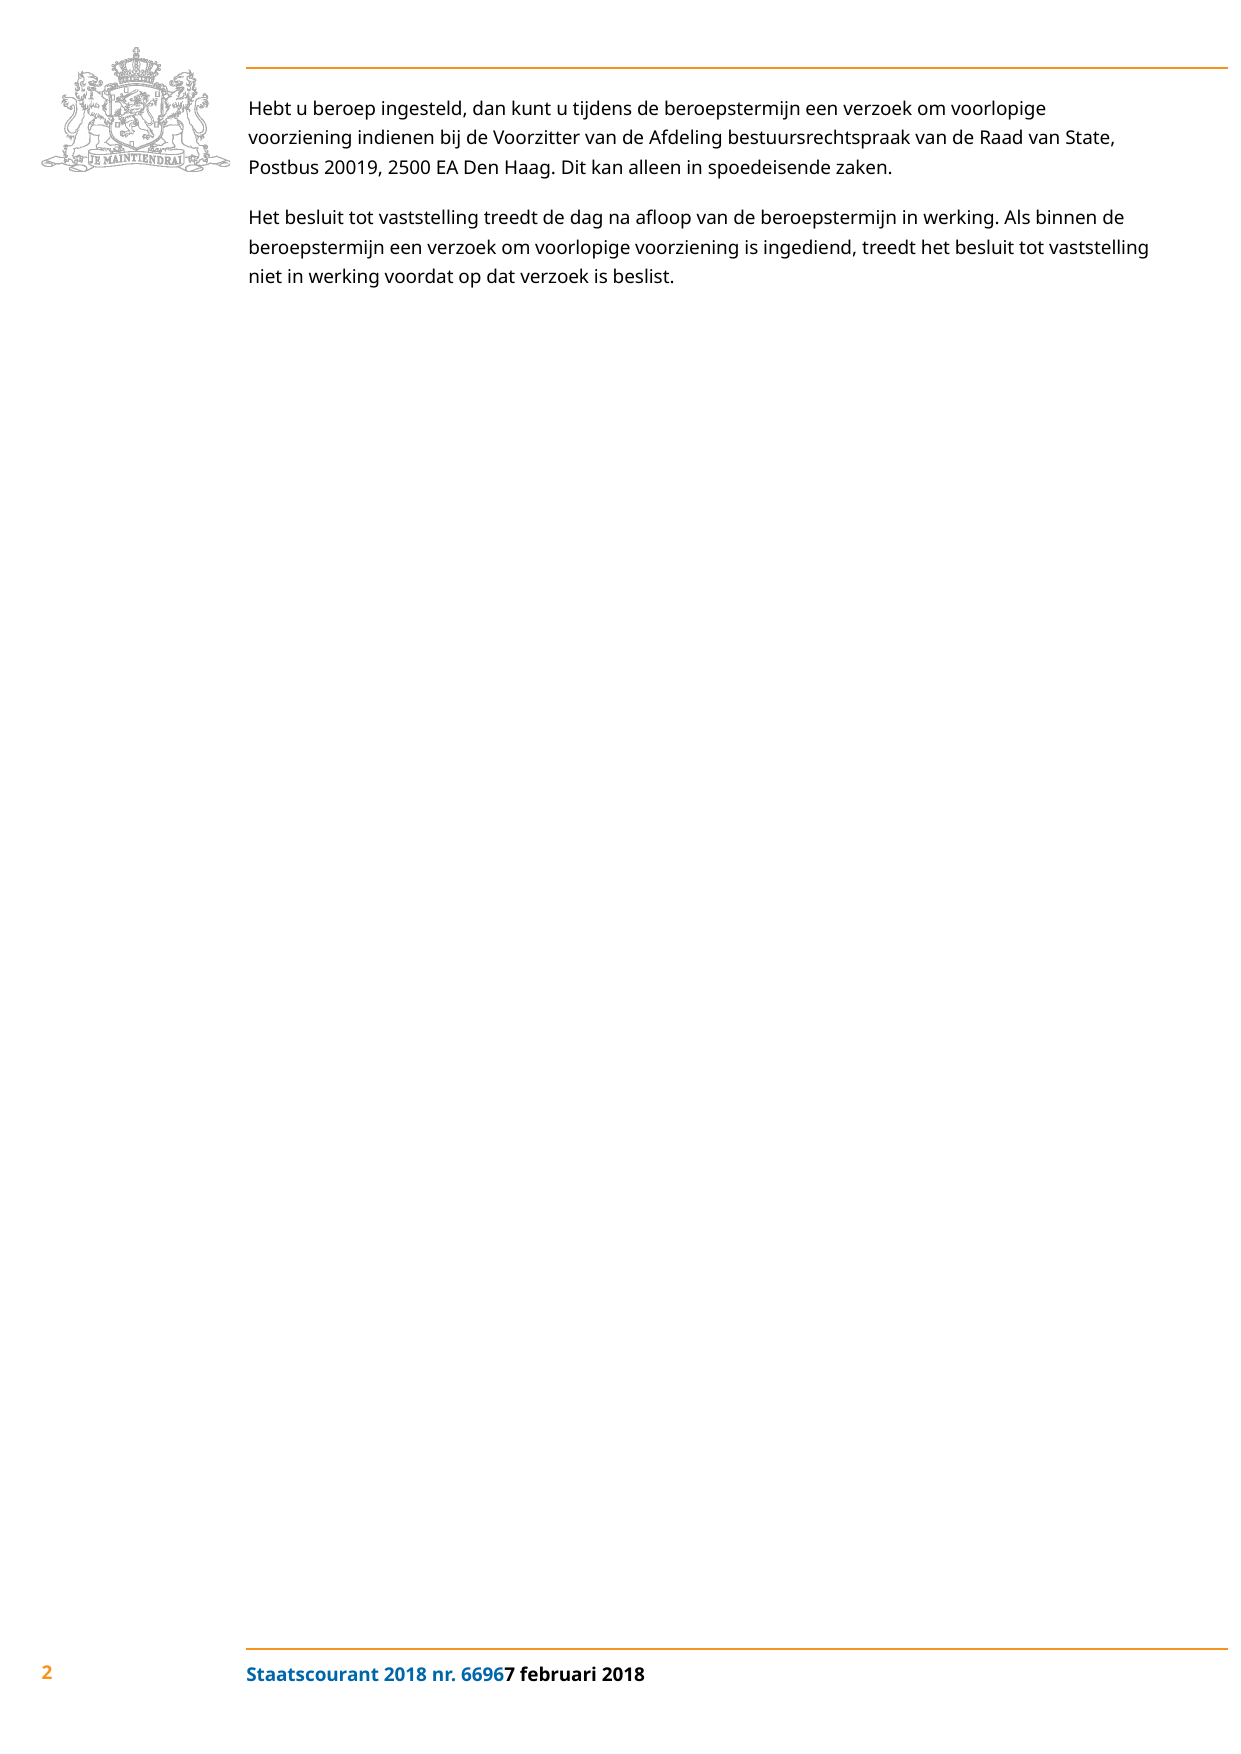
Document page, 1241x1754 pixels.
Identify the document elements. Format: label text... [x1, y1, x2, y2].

text Hebt u beroep ingesteld, dan kunt u tijdens de beroepstermijn een verzoek om voorlopige voorziening indienen bij de Voorzitter van de Afdeling bestuursrechtspraak van de Raad van State, Postbus 20019, 2500 EA Den Haag. Dit kan alleen in spoedeisende zaken. [248, 95, 1152, 180]
picture [41, 47, 231, 172]
text Het besluit tot vaststelling treedt de dag na afloop van de beroepstermijn in werking. Als binnen de beroepstermijn een verzoek om voorlopige voorziening is ingediend, treedt het besluit tot vaststelling niet in werking voordat op dat verzoek is beslist. [248, 204, 1152, 289]
